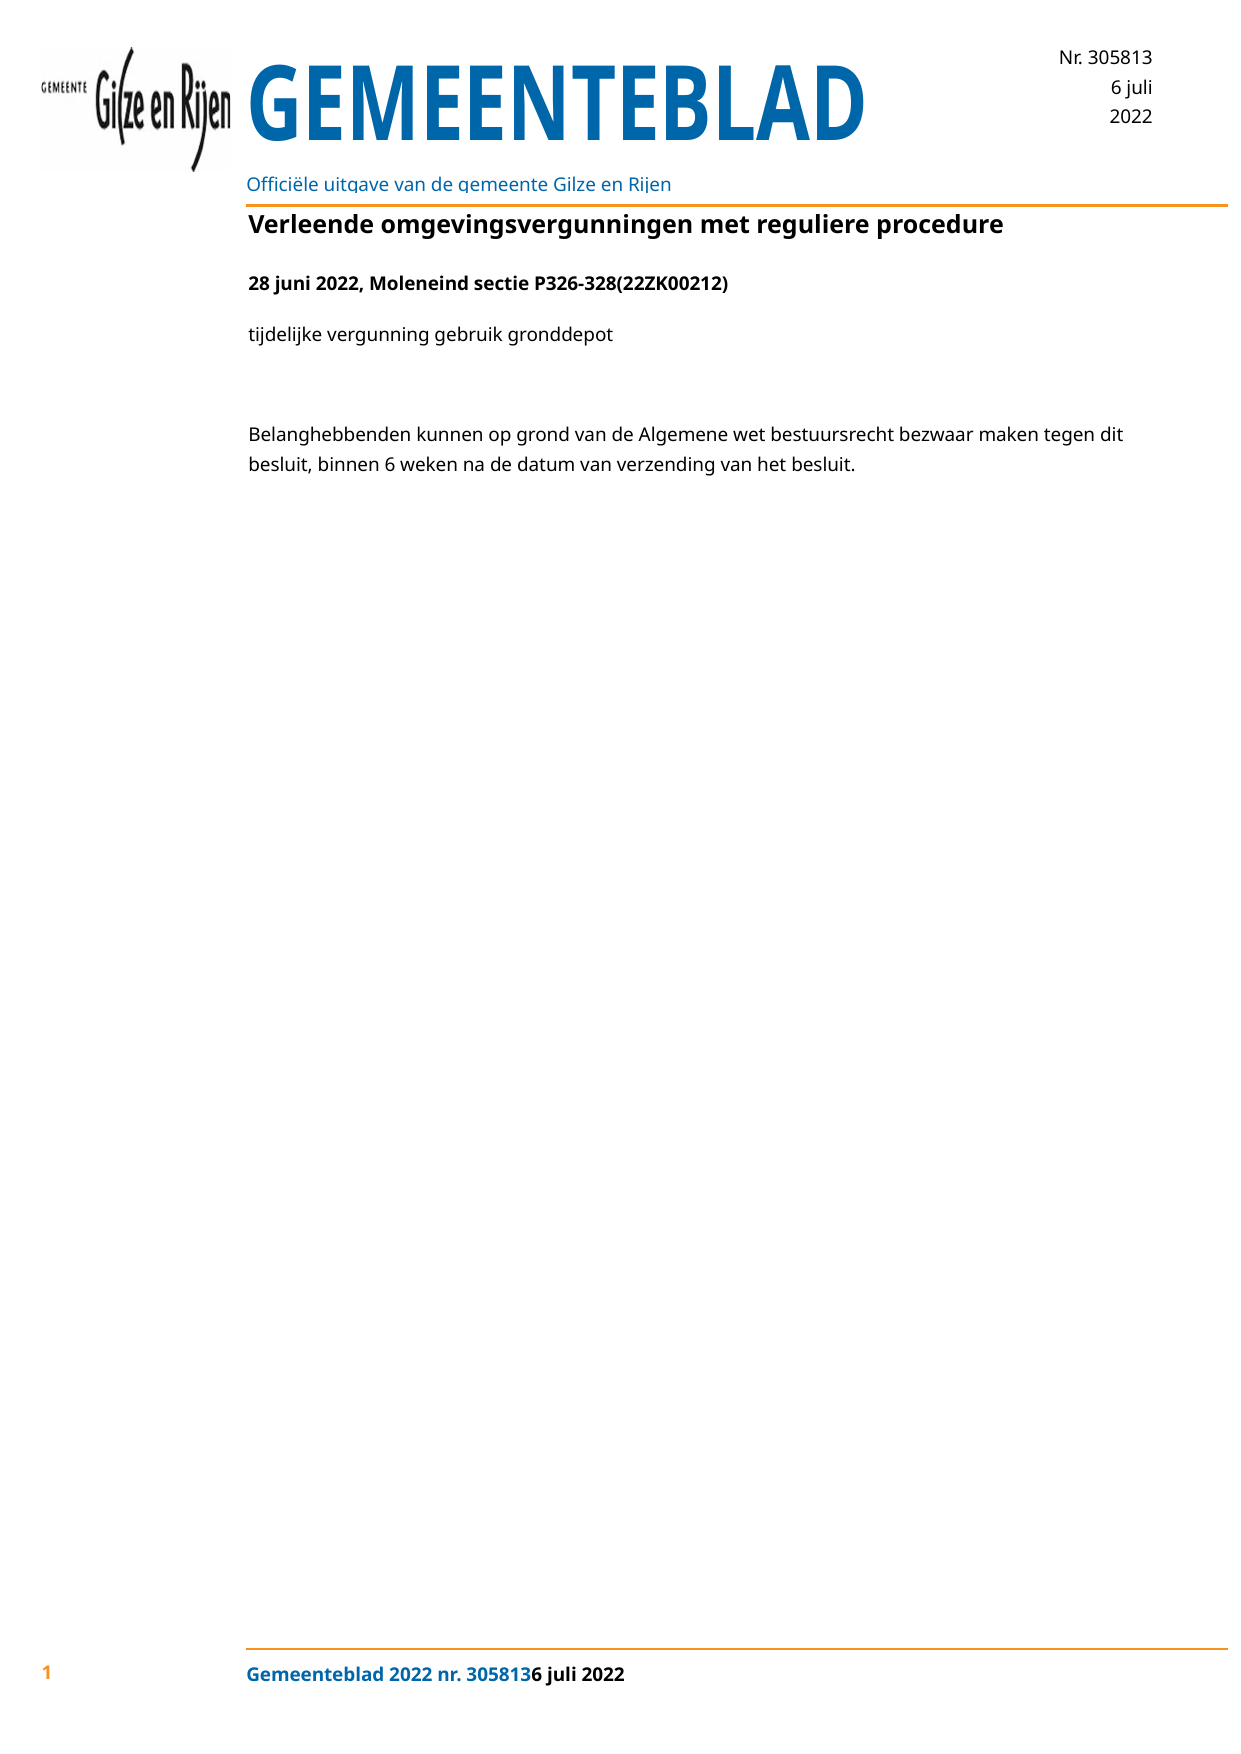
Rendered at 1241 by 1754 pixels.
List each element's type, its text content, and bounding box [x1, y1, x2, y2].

text tijdelijke vergunning gebruik gronddepot [248, 321, 1152, 346]
text Belanghebbenden kunnen op grond van de Algemene wet bestuursrecht bezwaar maken tegen dit besluit, binnen 6 weken na de datum van verzending van het besluit. [248, 422, 1152, 477]
text Verleende omgevingsvergunningen met reguliere procedure [248, 207, 1152, 241]
text 28 juni 2022, Moleneind sectie P326-328(22ZK00212) [248, 270, 1152, 296]
picture [41, 47, 231, 172]
